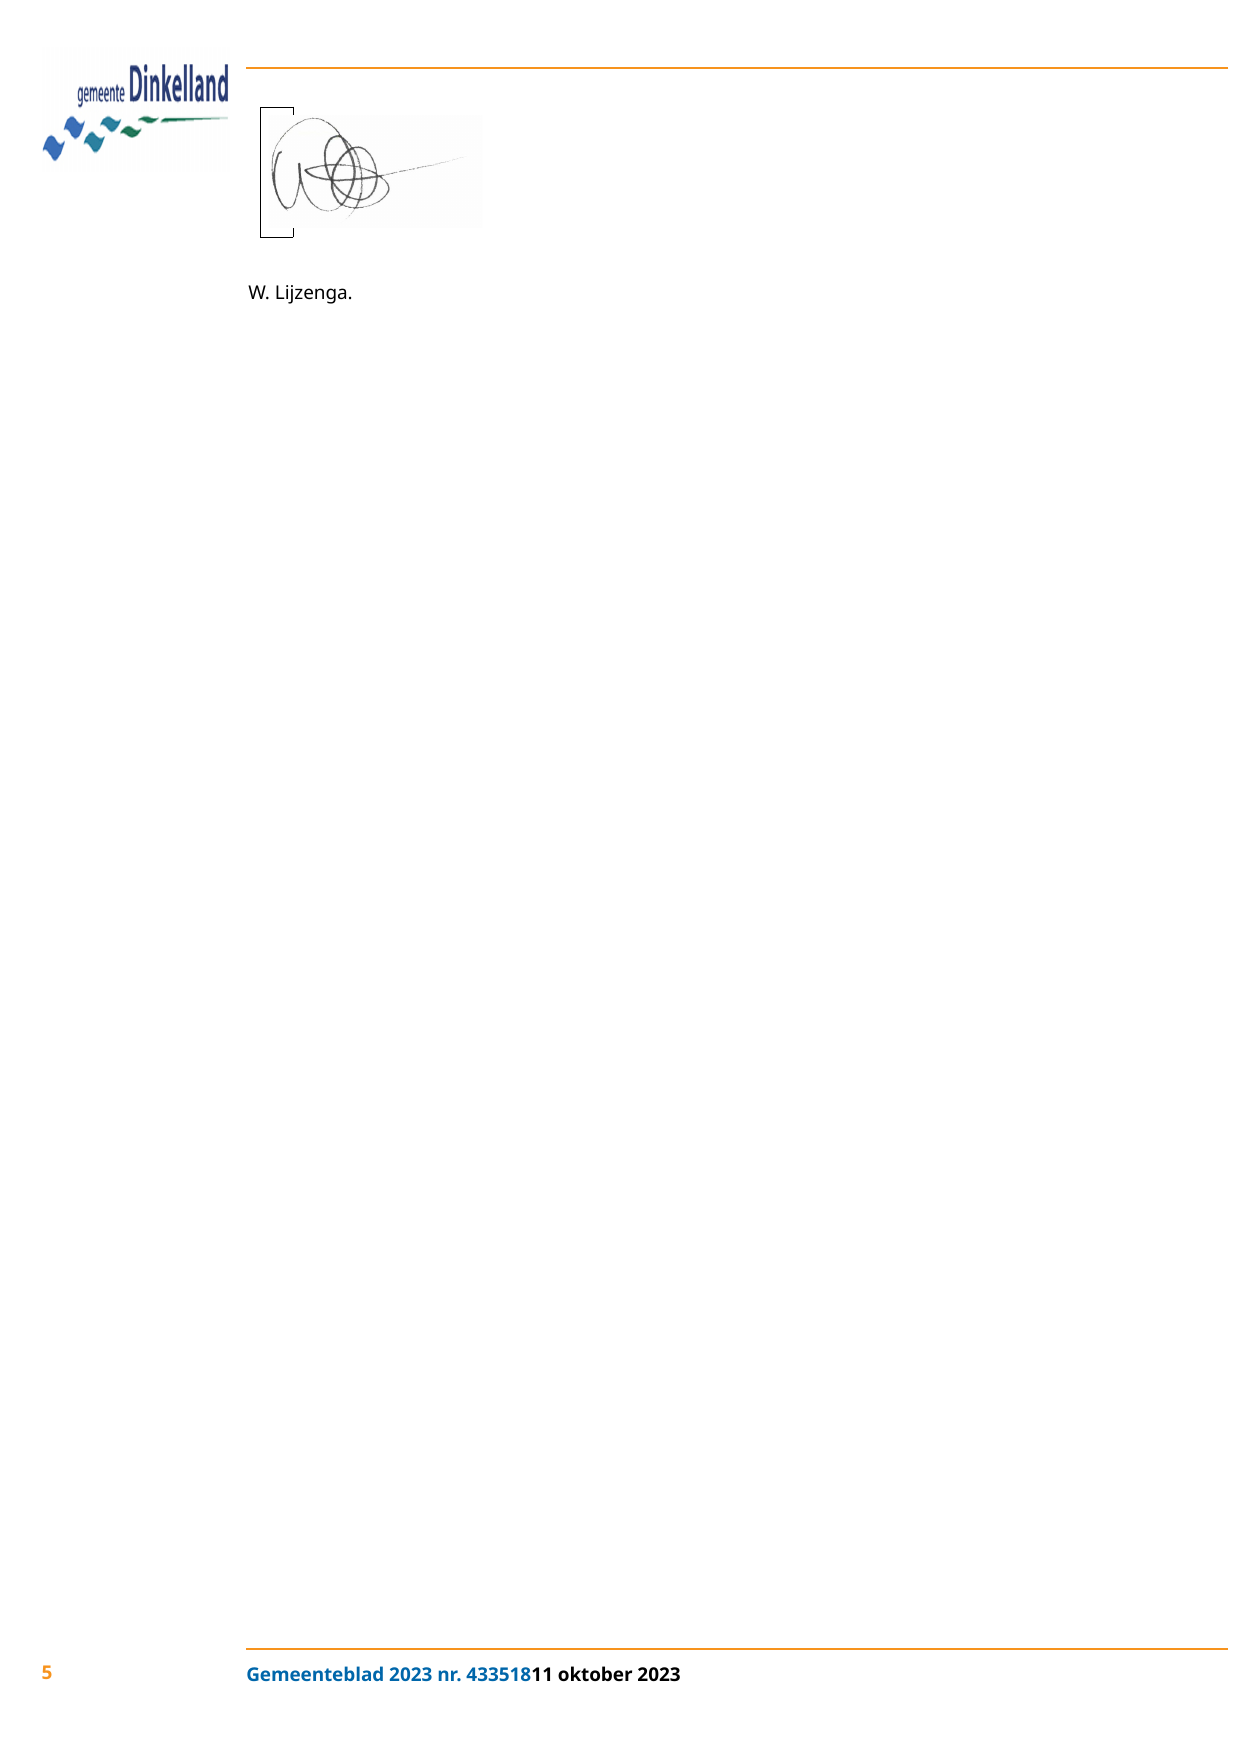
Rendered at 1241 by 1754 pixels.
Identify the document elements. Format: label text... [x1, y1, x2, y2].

picture [41, 47, 231, 172]
text W. Lijzenga. [248, 279, 1152, 305]
picture [268, 115, 483, 228]
